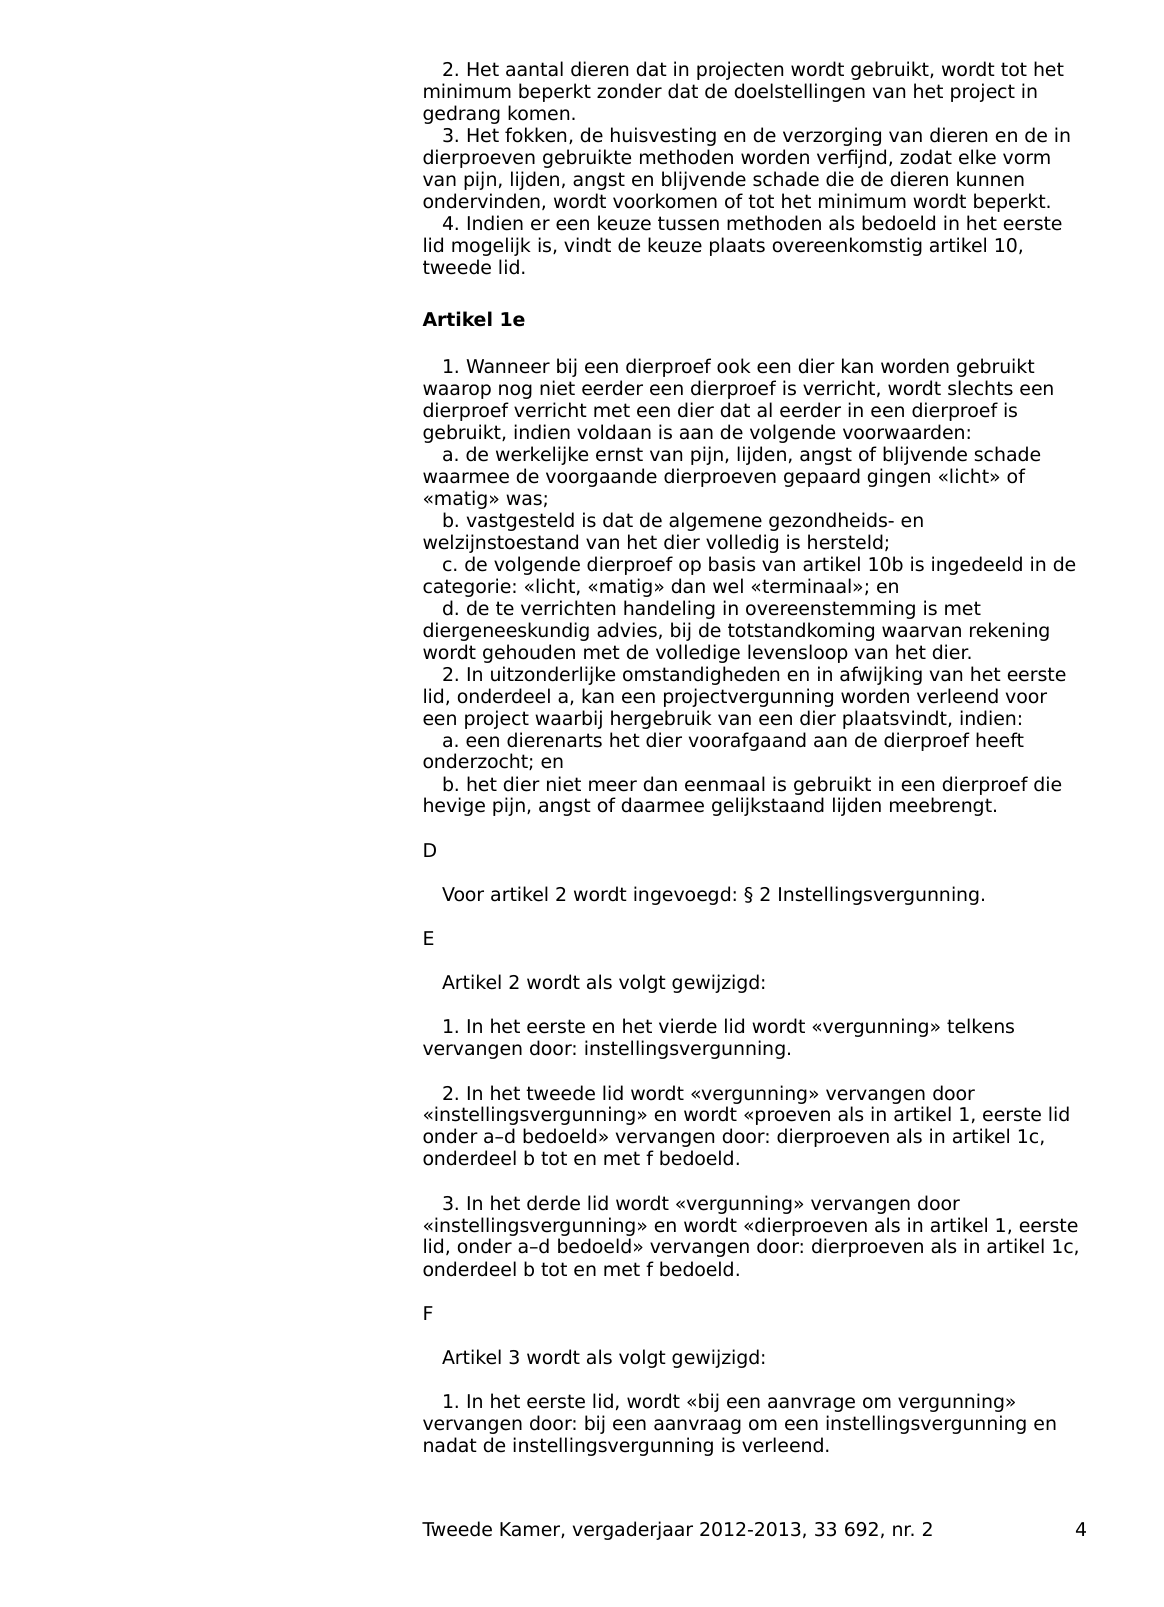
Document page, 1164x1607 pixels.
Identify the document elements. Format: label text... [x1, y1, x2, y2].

text 3. Het fokken, de huisvesting en de verzorging van dieren en de in dierproeven gebruikte methoden worden verfijnd, zodat elke vorm van pijn, lijden, angst en blijvende schade die de dieren kunnen ondervinden, wordt voorkomen of tot het minimum wordt beperkt. [422, 125, 1087, 213]
text 2. Het aantal dieren dat in projecten wordt gebruikt, wordt tot het minimum beperkt zonder dat de doelstellingen van het project in gedrang komen. [422, 59, 1087, 125]
text d. de te verrichten handeling in overeenstemming is met diergeneeskundig advies, bij de totstandkoming waarvan rekening wordt gehouden met de volledige levensloop van het dier. [422, 598, 1087, 663]
subtitle Artikel 1e [422, 309, 1087, 331]
text Artikel 3 wordt als volgt gewijzigd: [422, 1347, 1087, 1369]
text 2. In het tweede lid wordt «vergunning» vervangen door «instellingsvergunning» en wordt «proeven als in artikel 1, eerste lid onder a–d bedoeld» vervangen door: dierproeven als in artikel 1c, onderdeel b tot en met f bedoeld. [422, 1082, 1087, 1170]
text F [422, 1303, 1087, 1324]
text a. een dierenarts het dier voorafgaand aan de dierproef heeft onderzocht; en [422, 729, 1087, 773]
text E [422, 928, 1087, 950]
text b. vastgesteld is dat de algemene gezondheids- en welzijnstoestand van het dier volledig is hersteld; [422, 510, 1087, 554]
text 1. Wanneer bij een dierproef ook een dier kan worden gebruikt waarop nog niet eerder een dierproef is verricht, wordt slechts een dierproef verricht met een dier dat al eerder in een dierproef is gebruikt, indien voldaan is aan de volgende voorwaarden: [422, 356, 1087, 444]
text Artikel 2 wordt als volgt gewijzigd: [422, 972, 1087, 994]
text 1. In het eerste lid, wordt «bij een aanvrage om vergunning» vervangen door: bij een aanvraag om een instellingsvergunning en nadat de instellingsvergunning is verleend. [422, 1391, 1087, 1457]
text a. de werkelijke ernst van pijn, lijden, angst of blijvende schade waarmee de voorgaande dierproeven gepaard gingen «licht» of «matig» was; [422, 444, 1087, 510]
text 4. Indien er een keuze tussen methoden als bedoeld in het eerste lid mogelijk is, vindt de keuze plaats overeenkomstig artikel 10, tweede lid. [422, 213, 1087, 279]
text D [422, 839, 1087, 862]
text 3. In het derde lid wordt «vergunning» vervangen door «instellingsvergunning» en wordt «dierproeven als in artikel 1, eerste lid, onder a–d bedoeld» vervangen door: dierproeven als in artikel 1c, onderdeel b tot en met f bedoeld. [422, 1192, 1087, 1280]
text b. het dier niet meer dan eenmaal is gebruikt in een dierproef die hevige pijn, angst of daarmee gelijkstaand lijden meebrengt. [422, 773, 1087, 817]
text 2. In uitzonderlijke omstandigheden en in afwijking van het eerste lid, onderdeel a, kan een projectvergunning worden verleend voor een project waarbij hergebruik van een dier plaatsvindt, indien: [422, 663, 1087, 729]
text 1. In het eerste en het vierde lid wordt «vergunning» telkens vervangen door: instellingsvergunning. [422, 1016, 1087, 1060]
text Voor artikel 2 wordt ingevoegd: § 2 Instellingsvergunning. [422, 884, 1087, 906]
text c. de volgende dierproef op basis van artikel 10b is ingedeeld in de categorie: «licht, «matig» dan wel «terminaal»; en [422, 554, 1087, 598]
